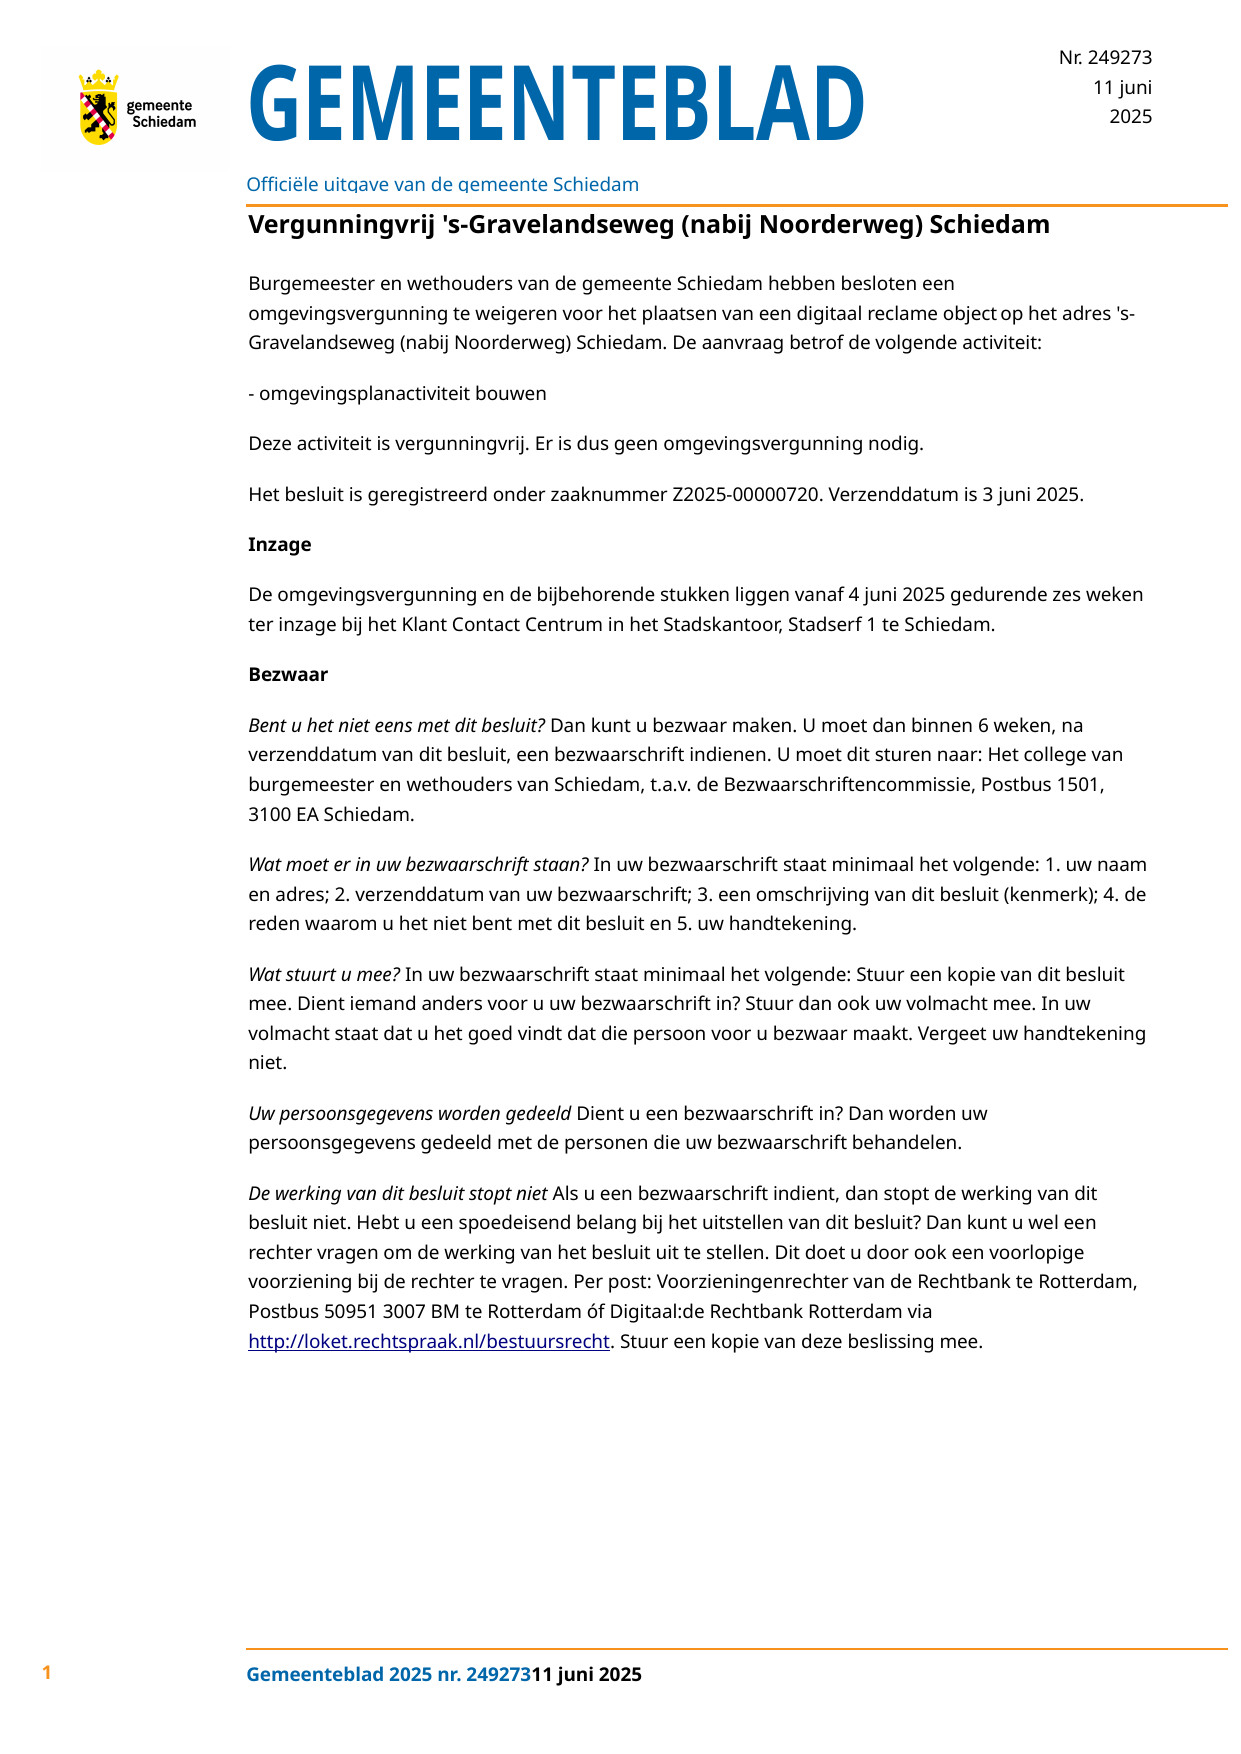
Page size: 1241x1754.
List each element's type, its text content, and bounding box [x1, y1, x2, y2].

text Het besluit is geregistreerd onder zaaknummer Z2025-00000720. Verzenddatum is 3 juni 2025. [248, 481, 1152, 506]
text Deze activiteit is vergunningvrij. Er is dus geen omgevingsvergunning nodig. [248, 430, 1152, 456]
text Wat moet er in uw bezwaarschrift staan? In uw bezwaarschrift staat minimaal het volgende: 1. uw naam en adres; 2. verzenddatum van uw bezwaarschrift; 3. een omschrijving van dit besluit (kenmerk); 4. de reden waarom u het niet bent met dit besluit en 5. uw handtekening. [248, 851, 1152, 936]
text Burgemeester en wethouders van de gemeente Schiedam hebben besloten een omgevingsvergunning te weigeren voor het plaatsen van een digitaal reclame object op het adres 's-Gravelandseweg (nabij Noorderweg) Schiedam. De aanvraag betrof de volgende activiteit: [248, 270, 1152, 355]
text Bezwaar [248, 662, 1152, 687]
text Bent u het niet eens met dit besluit? Dan kunt u bezwaar maken. U moet dan binnen 6 weken, na verzenddatum van dit besluit, een bezwaarschrift indienen. U moet dit sturen naar: Het college van burgemeester en wethouders van Schiedam, t.a.v. de Bezwaarschriftencommissie, Postbus 1501, 3100 EA Schiedam. [248, 712, 1152, 826]
text De werking van dit besluit stopt niet Als u een bezwaarschrift indient, dan stopt de werking van dit besluit niet. Hebt u een spoedeisend belang bij het uitstellen van dit besluit? Dan kunt u wel een rechter vragen om de werking van het besluit uit te stellen. Dit doet u door ook een voorlopige voorziening bij de rechter te vragen. Per post: Voorzieningenrechter van de Rechtbank te Rotterdam, Postbus 50951 3007 BM te Rotterdam óf Digitaal:de Rechtbank Rotterdam via http://loket.rechtspraak.nl/bestuursrecht. Stuur een kopie van deze beslissing mee. [248, 1180, 1152, 1353]
text Wat stuurt u mee? In uw bezwaarschrift staat minimaal het volgende: Stuur een kopie van dit besluit mee. Dient iemand anders voor u uw bezwaarschrift in? Stuur dan ook uw volmacht mee. In uw volmacht staat dat u het goed vindt dat die persoon voor u bezwaar maakt. Vergeet uw handtekening niet. [248, 961, 1152, 1075]
text Uw persoonsgegevens worden gedeeld Dient u een bezwaarschrift in? Dan worden uw persoonsgegevens gedeeld met de personen die uw bezwaarschrift behandelen. [248, 1100, 1152, 1155]
text De omgevingsvergunning en de bijbehorende stukken liggen vanaf 4 juni 2025 gedurende zes weken ter inzage bij het Klant Contact Centrum in het Stadskantoor, Stadserf 1 te Schiedam. [248, 582, 1152, 637]
text - omgevingsplanactiviteit bouwen [248, 380, 1152, 406]
text Inzage [248, 531, 1152, 557]
picture [41, 47, 231, 172]
text Vergunningvrij 's-Gravelandseweg (nabij Noorderweg) Schiedam [248, 207, 1152, 241]
